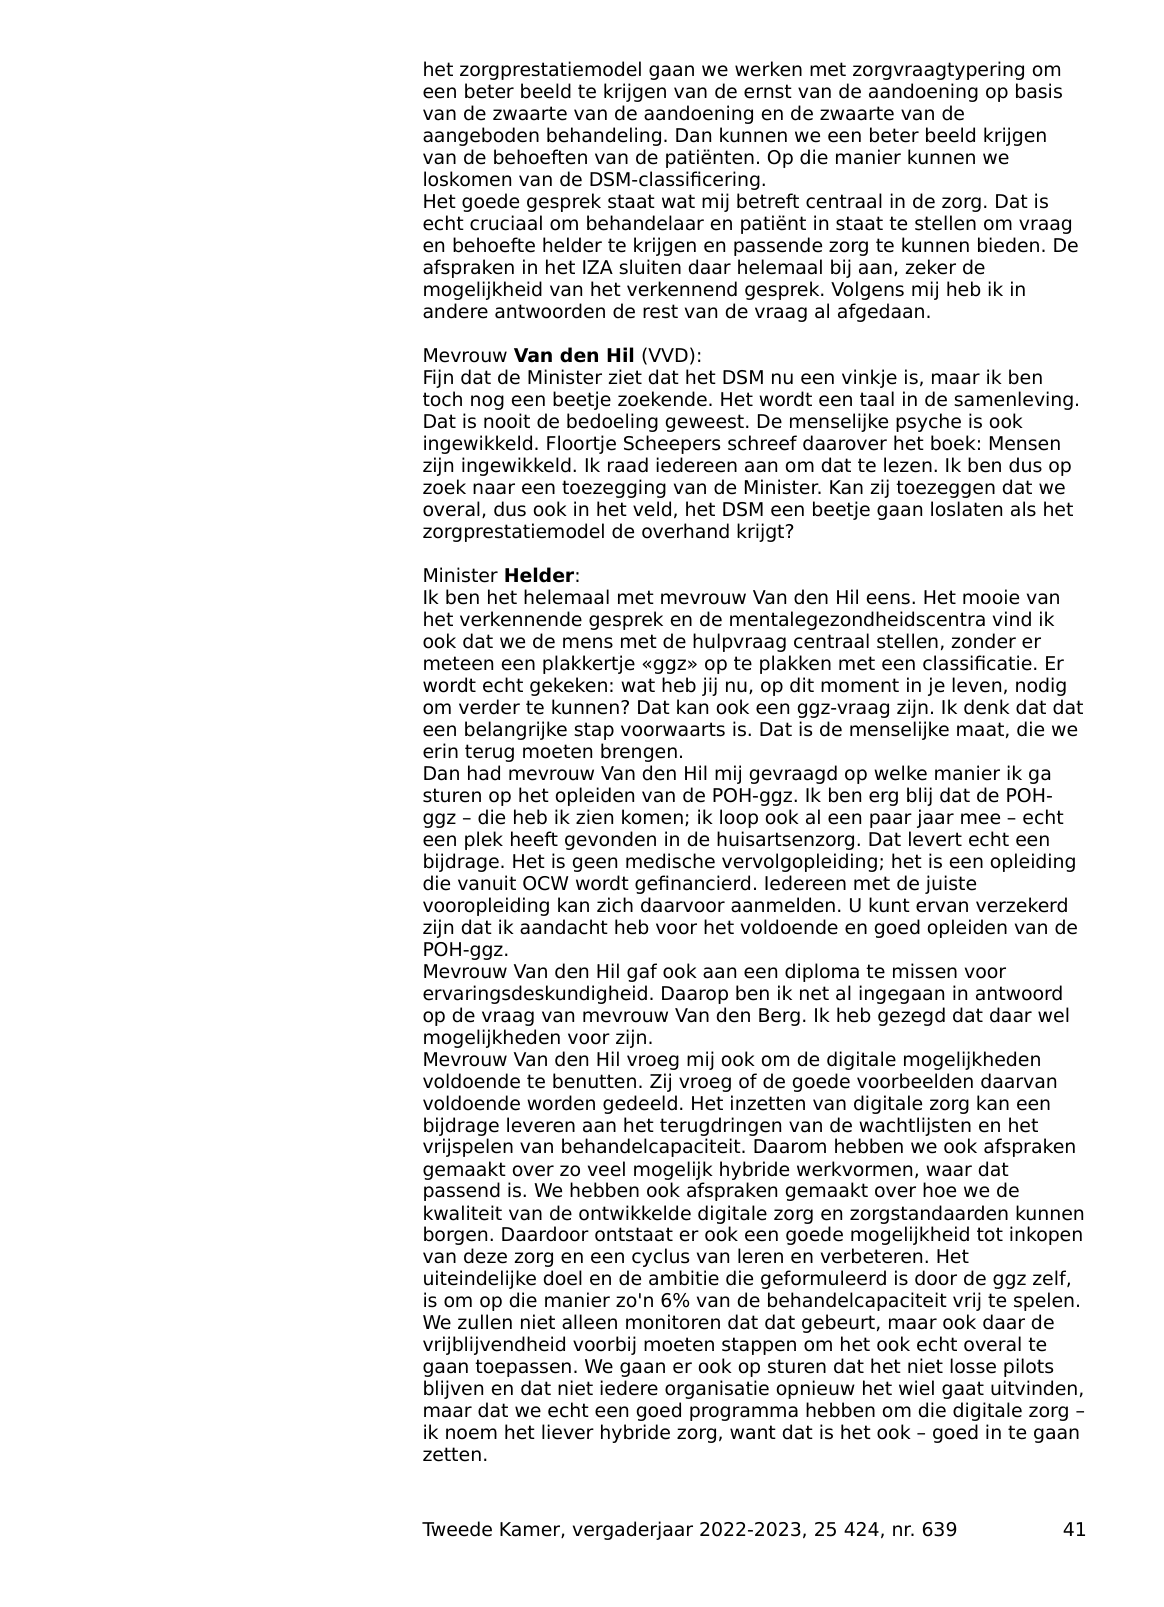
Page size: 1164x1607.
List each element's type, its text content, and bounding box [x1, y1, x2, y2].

text Ik ben het helemaal met mevrouw Van den Hil eens. Het mooie van het verkennende gesprek en de mentalegezondheidscentra vind ik ook dat we de mens met de hulpvraag centraal stellen, zonder er meteen een plakkertje «ggz» op te plakken met een classificatie. Er wordt echt gekeken: wat heb jij nu, op dit moment in je leven, nodig om verder te kunnen? Dat kan ook een ggz-vraag zijn. Ik denk dat dat een belangrijke stap voorwaarts is. Dat is de menselijke maat, die we erin terug moeten brengen. [422, 587, 1087, 763]
text Het goede gesprek staat wat mij betreft centraal in de zorg. Dat is echt cruciaal om behandelaar en patiënt in staat te stellen om vraag en behoefte helder te krijgen en passende zorg te kunnen bieden. De afspraken in het IZA sluiten daar helemaal bij aan, zeker de mogelijkheid van het verkennend gesprek. Volgens mij heb ik in andere antwoorden de rest van de vraag al afgedaan. [422, 191, 1087, 323]
text Mevrouw Van den Hil vroeg mij ook om de digitale mogelijkheden voldoende te benutten. Zij vroeg of de goede voorbeelden daarvan voldoende worden gedeeld. Het inzetten van digitale zorg kan een bijdrage leveren aan het terugdringen van de wachtlijsten en het vrijspelen van behandelcapaciteit. Daarom hebben we ook afspraken gemaakt over zo veel mogelijk hybride werkvormen, waar dat passend is. We hebben ook afspraken gemaakt over hoe we de kwaliteit van de ontwikkelde digitale zorg en zorgstandaarden kunnen borgen. Daardoor ontstaat er ook een goede mogelijkheid tot inkopen van deze zorg en een cyclus van leren en verbeteren. Het uiteindelijke doel en de ambitie die geformuleerd is door de ggz zelf, is om op die manier zo'n 6% van de behandelcapaciteit vrij te spelen. We zullen niet alleen monitoren dat dat gebeurt, maar ook daar de vrijblijvendheid voorbij moeten stappen om het ook echt overal te gaan toepassen. We gaan er ook op sturen dat het niet losse pilots blijven en dat niet iedere organisatie opnieuw het wiel gaat uitvinden, maar dat we echt een goed programma hebben om die digitale zorg – ik noem het liever hybride zorg, want dat is het ook – goed in te gaan zetten. [422, 1048, 1087, 1466]
text Minister Helder: [422, 565, 1087, 587]
text Fijn dat de Minister ziet dat het DSM nu een vinkje is, maar ik ben toch nog een beetje zoekende. Het wordt een taal in de samenleving. Dat is nooit de bedoeling geweest. De menselijke psyche is ook ingewikkeld. Floortje Scheepers schreef daarover het boek: Mensen zijn ingewikkeld. Ik raad iedereen aan om dat te lezen. Ik ben dus op zoek naar een toezegging van de Minister. Kan zij toezeggen dat we overal, dus ook in het veld, het DSM een beetje gaan loslaten als het zorgprestatiemodel de overhand krijgt? [422, 367, 1087, 543]
text Mevrouw Van den Hil gaf ook aan een diploma te missen voor ervaringsdeskundigheid. Daarop ben ik net al ingegaan in antwoord op de vraag van mevrouw Van den Berg. Ik heb gezegd dat daar wel mogelijkheden voor zijn. [422, 961, 1087, 1048]
text Mevrouw Van den Hil (VVD): [422, 345, 1087, 367]
text Dan had mevrouw Van den Hil mij gevraagd op welke manier ik ga sturen op het opleiden van de POH-ggz. Ik ben erg blij dat de POH-ggz – die heb ik zien komen; ik loop ook al een paar jaar mee – echt een plek heeft gevonden in de huisartsenzorg. Dat levert echt een bijdrage. Het is geen medische vervolgopleiding; het is een opleiding die vanuit OCW wordt gefinancierd. Iedereen met de juiste vooropleiding kan zich daarvoor aanmelden. U kunt ervan verzekerd zijn dat ik aandacht heb voor het voldoende en goed opleiden van de POH-ggz. [422, 763, 1087, 961]
text het zorgprestatiemodel gaan we werken met zorgvraagtypering om een beter beeld te krijgen van de ernst van de aandoening op basis van de zwaarte van de aandoening en de zwaarte van de aangeboden behandeling. Dan kunnen we een beter beeld krijgen van de behoeften van de patiënten. Op die manier kunnen we loskomen van de DSM-classificering. [422, 59, 1087, 191]
